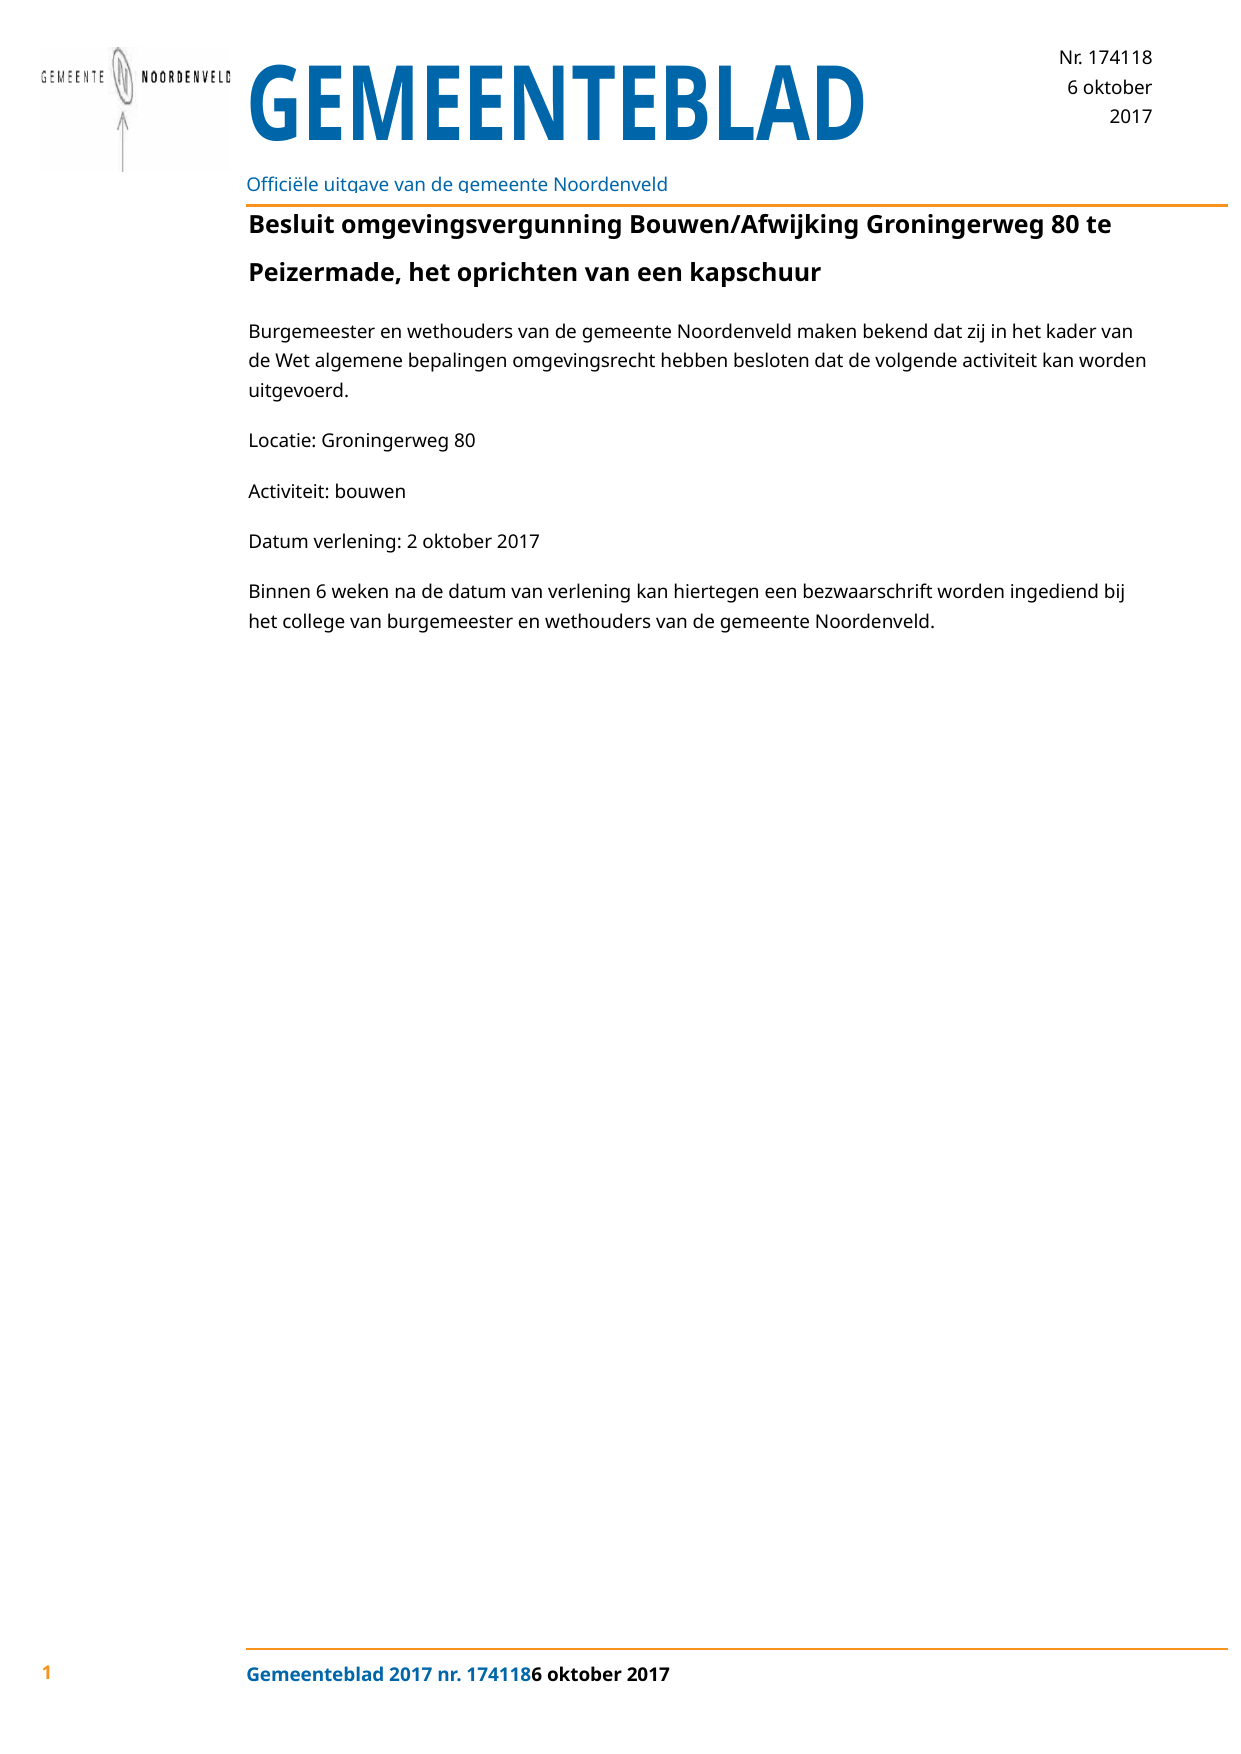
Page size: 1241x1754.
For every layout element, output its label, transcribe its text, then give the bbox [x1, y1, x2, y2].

text Binnen 6 weken na de datum van verlening kan hiertegen een bezwaarschrift worden ingediend bij het college van burgemeester en wethouders van de gemeente Noordenveld. [248, 579, 1152, 634]
text Activiteit: bouwen [248, 478, 1152, 504]
picture [41, 47, 231, 172]
text Besluit omgevingsvergunning Bouwen/Afwijking Groningerweg 80 te Peizermade, het oprichten van een kapschuur [248, 207, 1152, 288]
text Locatie: Groningerweg 80 [248, 427, 1152, 453]
text Datum verlening: 2 oktober 2017 [248, 528, 1152, 554]
text Burgemeester en wethouders van de gemeente Noordenveld maken bekend dat zij in het kader van de Wet algemene bepalingen omgevingsrecht hebben besloten dat de volgende activiteit kan worden uitgevoerd. [248, 318, 1152, 403]
